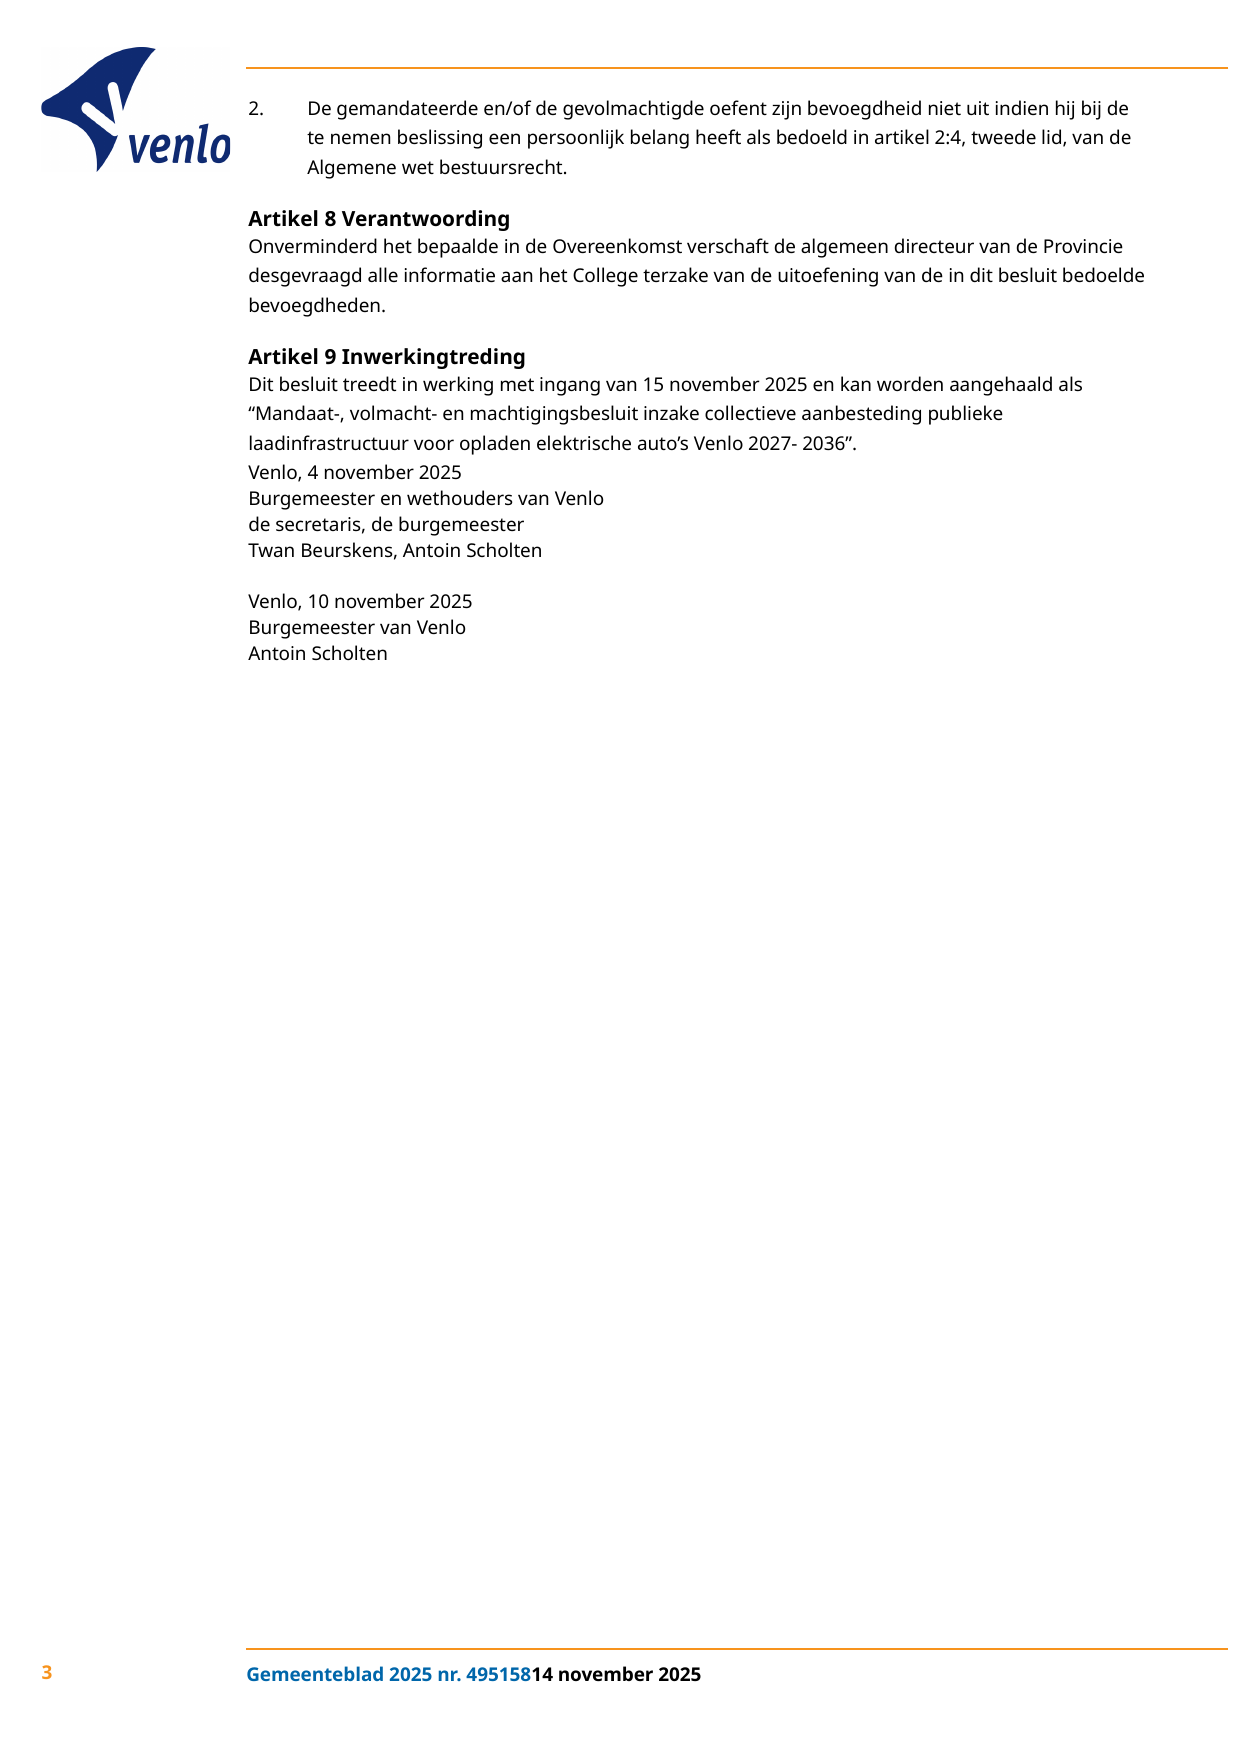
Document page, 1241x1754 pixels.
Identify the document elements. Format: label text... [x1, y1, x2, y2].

picture [41, 47, 231, 172]
text de secretaris, de burgemeester [248, 511, 1152, 537]
text Artikel 9 Inwerkingtreding [248, 342, 1152, 371]
text Burgemeester van Venlo [248, 614, 1152, 640]
text Antoin Scholten [248, 640, 1152, 665]
text Burgemeester en wethouders van Venlo [248, 485, 1152, 511]
text Dit besluit treedt in werking met ingang van 15 november 2025 en kan worden aangehaald als “Mandaat-, volmacht- en machtigingsbesluit inzake collectieve aanbesteding publieke laadinfrastructuur voor opladen elektrische auto’s Venlo 2027- 2036”. [248, 371, 1152, 456]
text Twan Beurskens, Antoin Scholten [248, 537, 1152, 562]
list De gemandateerde en/of de gevolmachtigde oefent zijn bevoegdheid niet uit indien hij bij de te nemen beslissing een persoonlijk belang heeft als bedoeld in artikel 2:4, tweede lid, van de Algemene wet bestuursrecht. [248, 95, 1152, 180]
text Onverminderd het bepaalde in de Overeenkomst verschaft de algemeen directeur van de Provincie desgevraagd alle informatie aan het College terzake van de uitoefening van de in dit besluit bedoelde bevoegdheden. [248, 233, 1152, 318]
text Artikel 8 Verantwoording [248, 204, 1152, 233]
text Venlo, 10 november 2025 [248, 588, 1152, 614]
text Venlo, 4 november 2025 [248, 459, 1152, 485]
